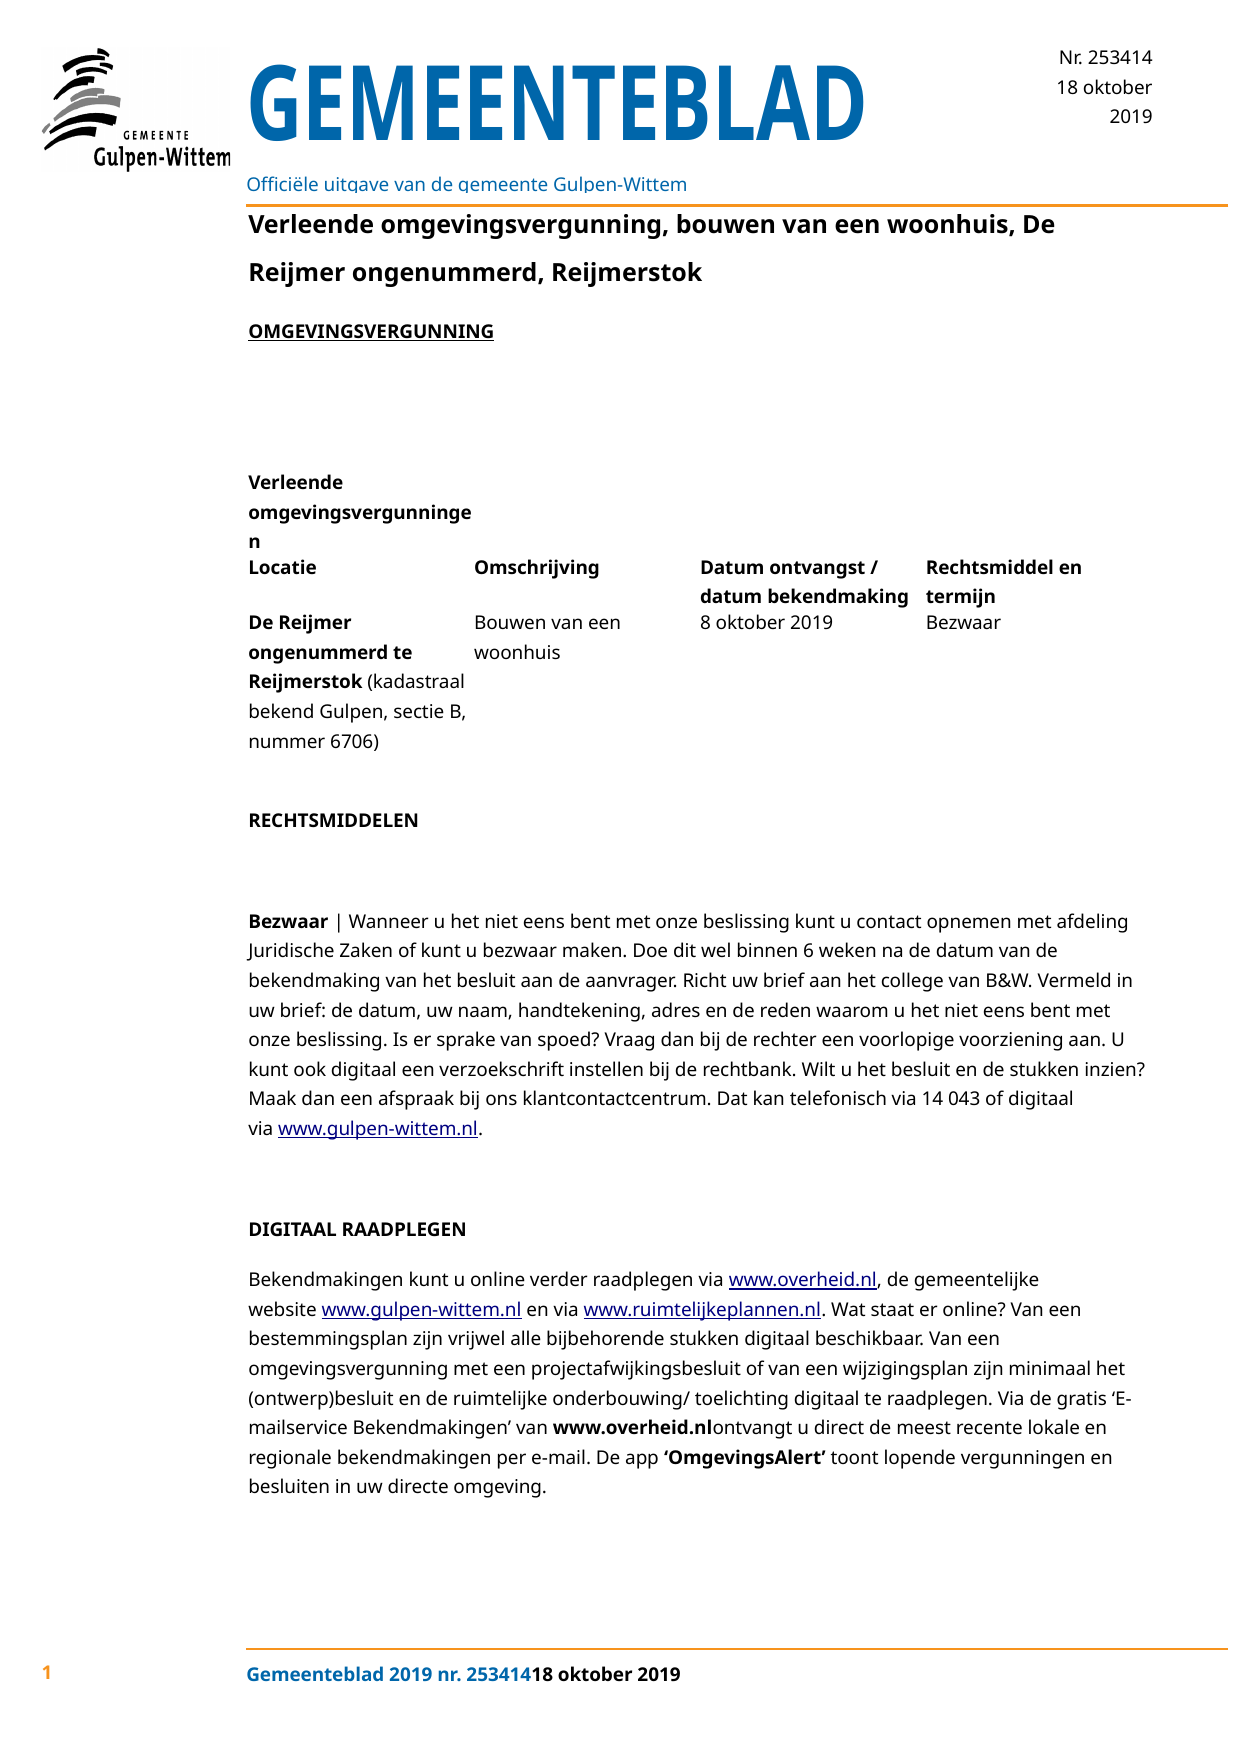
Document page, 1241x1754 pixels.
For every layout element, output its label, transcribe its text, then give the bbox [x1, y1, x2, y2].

table_header [926, 469, 1152, 554]
picture [41, 47, 231, 172]
table_header Verleende omgevingsvergunningen [248, 469, 474, 554]
text RECHTSMIDDELEN [248, 807, 1152, 833]
text Bekendmakingen kunt u online verder raadplegen via www.overheid.nl, de gemeentelijke website www.gulpen-wittem.nl en via www.ruimtelijkeplannen.nl. Wat staat er online? Van een bestemmingsplan zijn vrijwel alle bijbehorende stukken digitaal beschikbaar. Van een omgevingsvergunning met een projectafwijkingsbesluit of van een wijzigingsplan zijn minimaal het (ontwerp)besluit en de ruimtelijke onderbouwing/ toelichting digitaal te raadplegen. Via de gratis ‘E-mailservice Bekendmakingen’ van www.overheid.nlontvangt u direct de meest recente lokale en regionale bekendmakingen per e-mail. De app ‘OmgevingsAlert’ toont lopende vergunningen en besluiten in uw directe omgeving. [248, 1266, 1152, 1499]
table_header [700, 469, 926, 554]
table_cell Locatie [248, 554, 474, 609]
text Verleende omgevingsvergunning, bouwen van een woonhuis, De Reijmer ongenummerd, Reijmerstok [248, 207, 1152, 288]
text OMGEVINGSVERGUNNING [248, 318, 1152, 344]
text Bezwaar | Wanneer u het niet eens bent met onze beslissing kunt u contact opnemen met afdeling Juridische Zaken of kunt u bezwaar maken. Doe dit wel binnen 6 weken na de datum van de bekendmaking van het besluit aan de aanvrager. Richt uw brief aan het college van B&W. Vermeld in uw brief: de datum, uw naam, handtekening, adres en de reden waarom u het niet eens bent met onze beslissing. Is er sprake van spoed? Vraag dan bij de rechter een voorlopige voorziening aan. U kunt ook digitaal een verzoekschrift instellen bij de rechtbank. Wilt u het besluit en de stukken inzien? Maak dan een afspraak bij ons klantcontactcentrum. Dat kan telefonisch via 14 043 of digitaal via www.gulpen-wittem.nl. [248, 908, 1152, 1141]
table_cell 8 oktober 2019 [700, 610, 926, 753]
table_cell Bouwen van een woonhuis [474, 610, 700, 753]
table_cell Rechtsmiddel en termijn [926, 554, 1152, 609]
table_cell Bezwaar [926, 610, 1152, 753]
table_cell Omschrijving [474, 554, 700, 609]
table_cell De Reijmer ongenummerd te Reijmerstok (kadastraal bekend Gulpen, sectie B, nummer 6706) [248, 610, 474, 753]
table_cell Datum ontvangst / datum bekendmaking [700, 554, 926, 609]
table_header [474, 469, 700, 554]
text DIGITAAL RAADPLEGEN [248, 1216, 1152, 1242]
